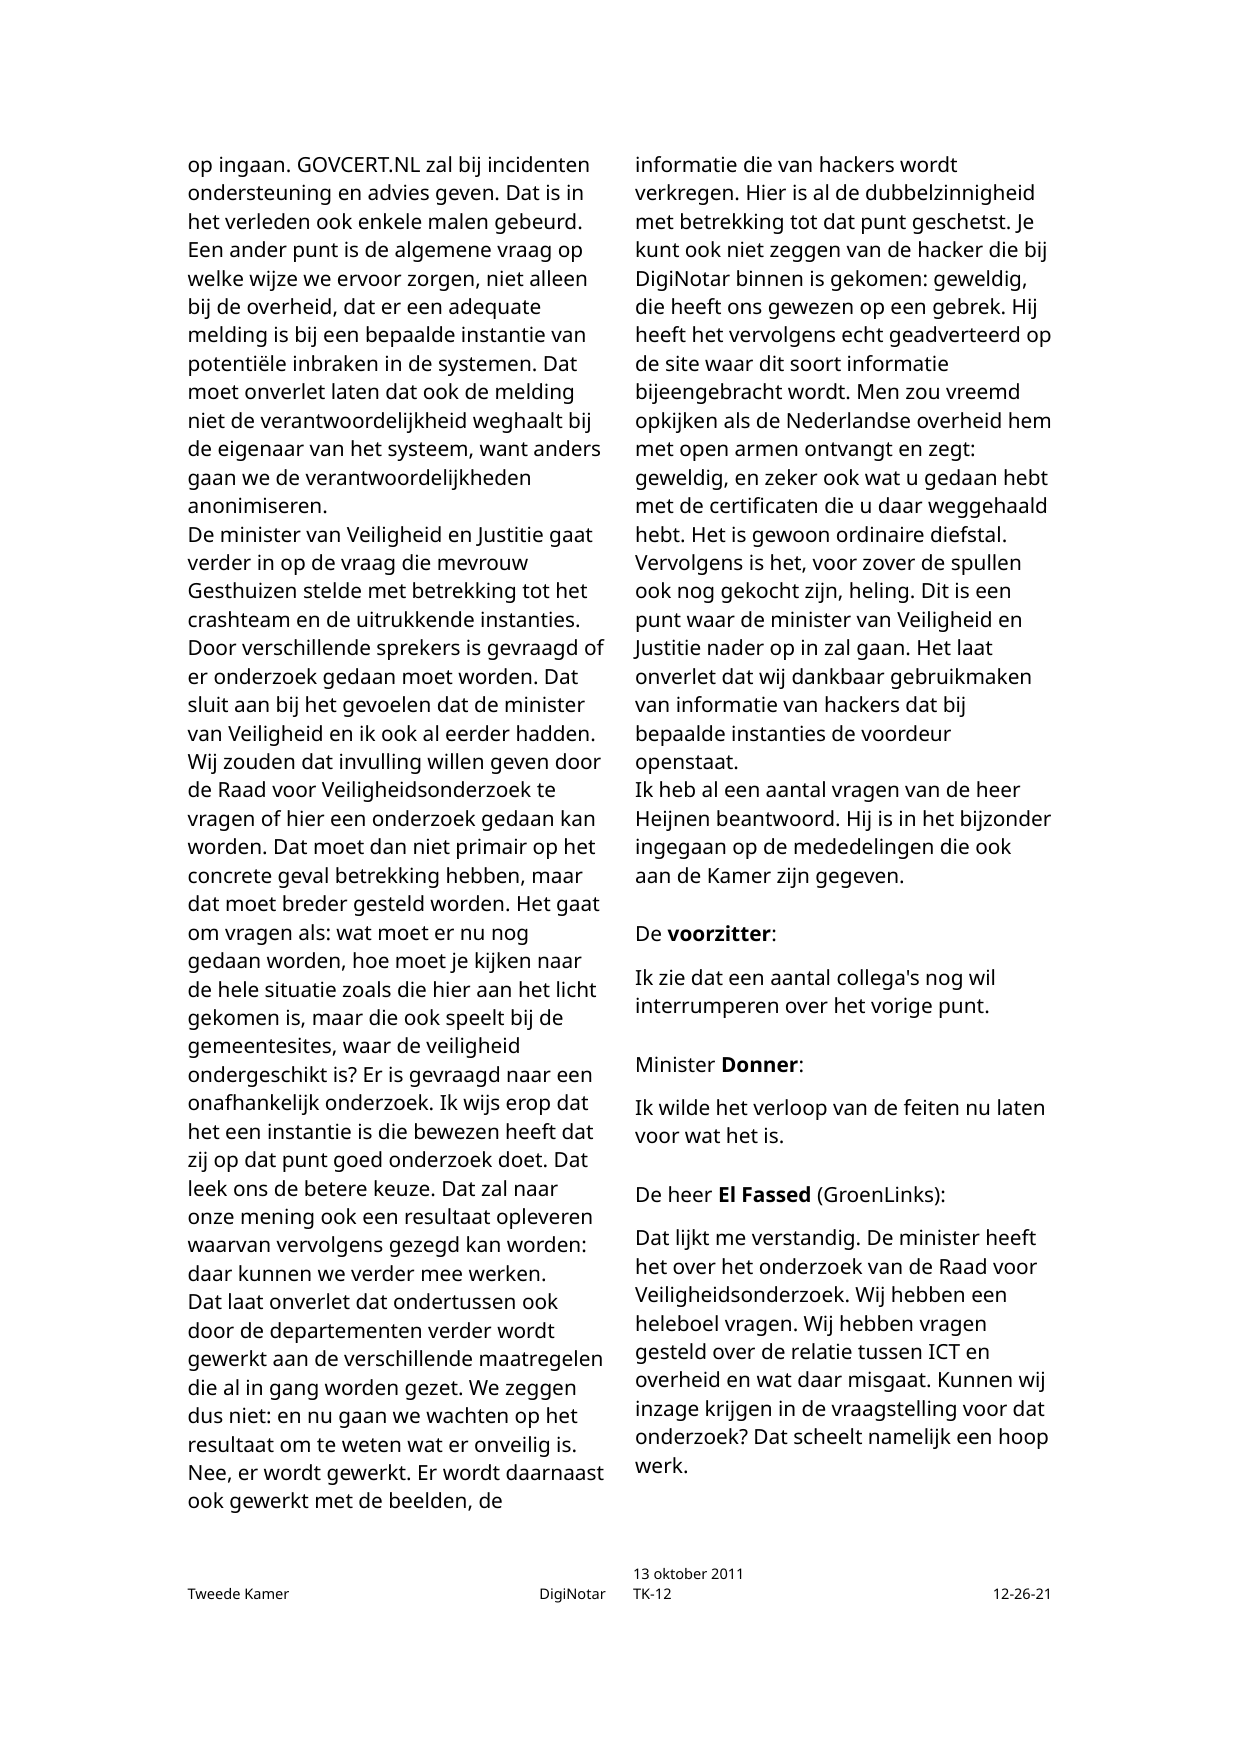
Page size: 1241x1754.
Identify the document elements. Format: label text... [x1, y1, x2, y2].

text Dat lijkt me verstandig. De minister heeft het over het onderzoek van de Raad voor Veiligheidsonderzoek. Wij hebben een heleboel vragen. Wij hebben vragen gesteld over de relatie tussen ICT en overheid en wat daar misgaat. Kunnen wij inzage krijgen in de vraagstelling voor dat onderzoek? Dat scheelt namelijk een hoop werk. [635, 1223, 1053, 1479]
text Een ander punt is de algemene vraag op welke wijze we ervoor zorgen, niet alleen bij de overheid, dat er een adequate melding is bij een bepaalde instantie van potentiële inbraken in de systemen. Dat moet onverlet laten dat ook de melding niet de verantwoordelijkheid weghaalt bij de eigenaar van het systeem, want anders gaan we de verantwoordelijkheden anonimiseren. [187, 235, 605, 520]
text informatie die van hackers wordt verkregen. Hier is al de dubbelzinnigheid met betrekking tot dat punt geschetst. Je kunt ook niet zeggen van de hacker die bij DigiNotar binnen is gekomen: geweldig, die heeft ons gewezen op een gebrek. Hij heeft het vervolgens echt geadverteerd op de site waar dit soort informatie bijeengebracht wordt. Men zou vreemd opkijken als de Nederlandse overheid hem met open armen ontvangt en zegt: geweldig, en zeker ook wat u gedaan hebt met de certificaten die u daar weggehaald hebt. Het is gewoon ordinaire diefstal. Vervolgens is het, voor zover de spullen ook nog gekocht zijn, heling. Dit is een punt waar de minister van Veiligheid en Justitie nader op in zal gaan. Het laat onverlet dat wij dankbaar gebruikmaken van informatie van hackers dat bij bepaalde instanties de voordeur openstaat. [635, 150, 1053, 776]
text Ik heb al een aantal vragen van de heer Heijnen beantwoord. Hij is in het bijzonder ingegaan op de mededelingen die ook aan de Kamer zijn gegeven. [635, 776, 1053, 889]
text Door verschillende sprekers is gevraagd of er onderzoek gedaan moet worden. Dat sluit aan bij het gevoelen dat de minister van Veiligheid en ik ook al eerder hadden. Wij zouden dat invulling willen geven door de Raad voor Veiligheidsonderzoek te vragen of hier een onderzoek gedaan kan worden. Dat moet dan niet primair op het concrete geval betrekking hebben, maar dat moet breder gesteld worden. Het gaat om vragen als: wat moet er nu nog gedaan worden, hoe moet je kijken naar de hele situatie zoals die hier aan het licht gekomen is, maar die ook speelt bij de gemeentesites, waar de veiligheid ondergeschikt is? Er is gevraagd naar een onafhankelijk onderzoek. Ik wijs erop dat het een instantie is die bewezen heeft dat zij op dat punt goed onderzoek doet. Dat leek ons de betere keuze. Dat zal naar onze mening ook een resultaat opleveren waarvan vervolgens gezegd kan worden: daar kunnen we verder mee werken. [187, 633, 605, 1287]
text De minister van Veiligheid en Justitie gaat verder in op de vraag die mevrouw Gesthuizen stelde met betrekking tot het crashteam en de uitrukkende instanties. [187, 520, 605, 633]
text op ingaan. GOVCERT.NL zal bij incidenten ondersteuning en advies geven. Dat is in het verleden ook enkele malen gebeurd. [187, 150, 605, 235]
text Dat laat onverlet dat ondertussen ook door de departementen verder wordt gewerkt aan de verschillende maatregelen die al in gang worden gezet. We zeggen dus niet: en nu gaan we wachten op het resultaat om te weten wat er onveilig is. Nee, er wordt gewerkt. Er wordt daarnaast ook gewerkt met de beelden, de [187, 1287, 605, 1515]
text Minister Donner: [635, 1050, 1053, 1078]
text Ik wilde het verloop van de feiten nu laten voor wat het is. [635, 1093, 1053, 1150]
text Ik zie dat een aantal collega's nog wil interrumperen over het vorige punt. [635, 963, 1053, 1020]
text De voorzitter: [635, 919, 1053, 948]
text De heer El Fassed (GroenLinks): [635, 1180, 1053, 1208]
